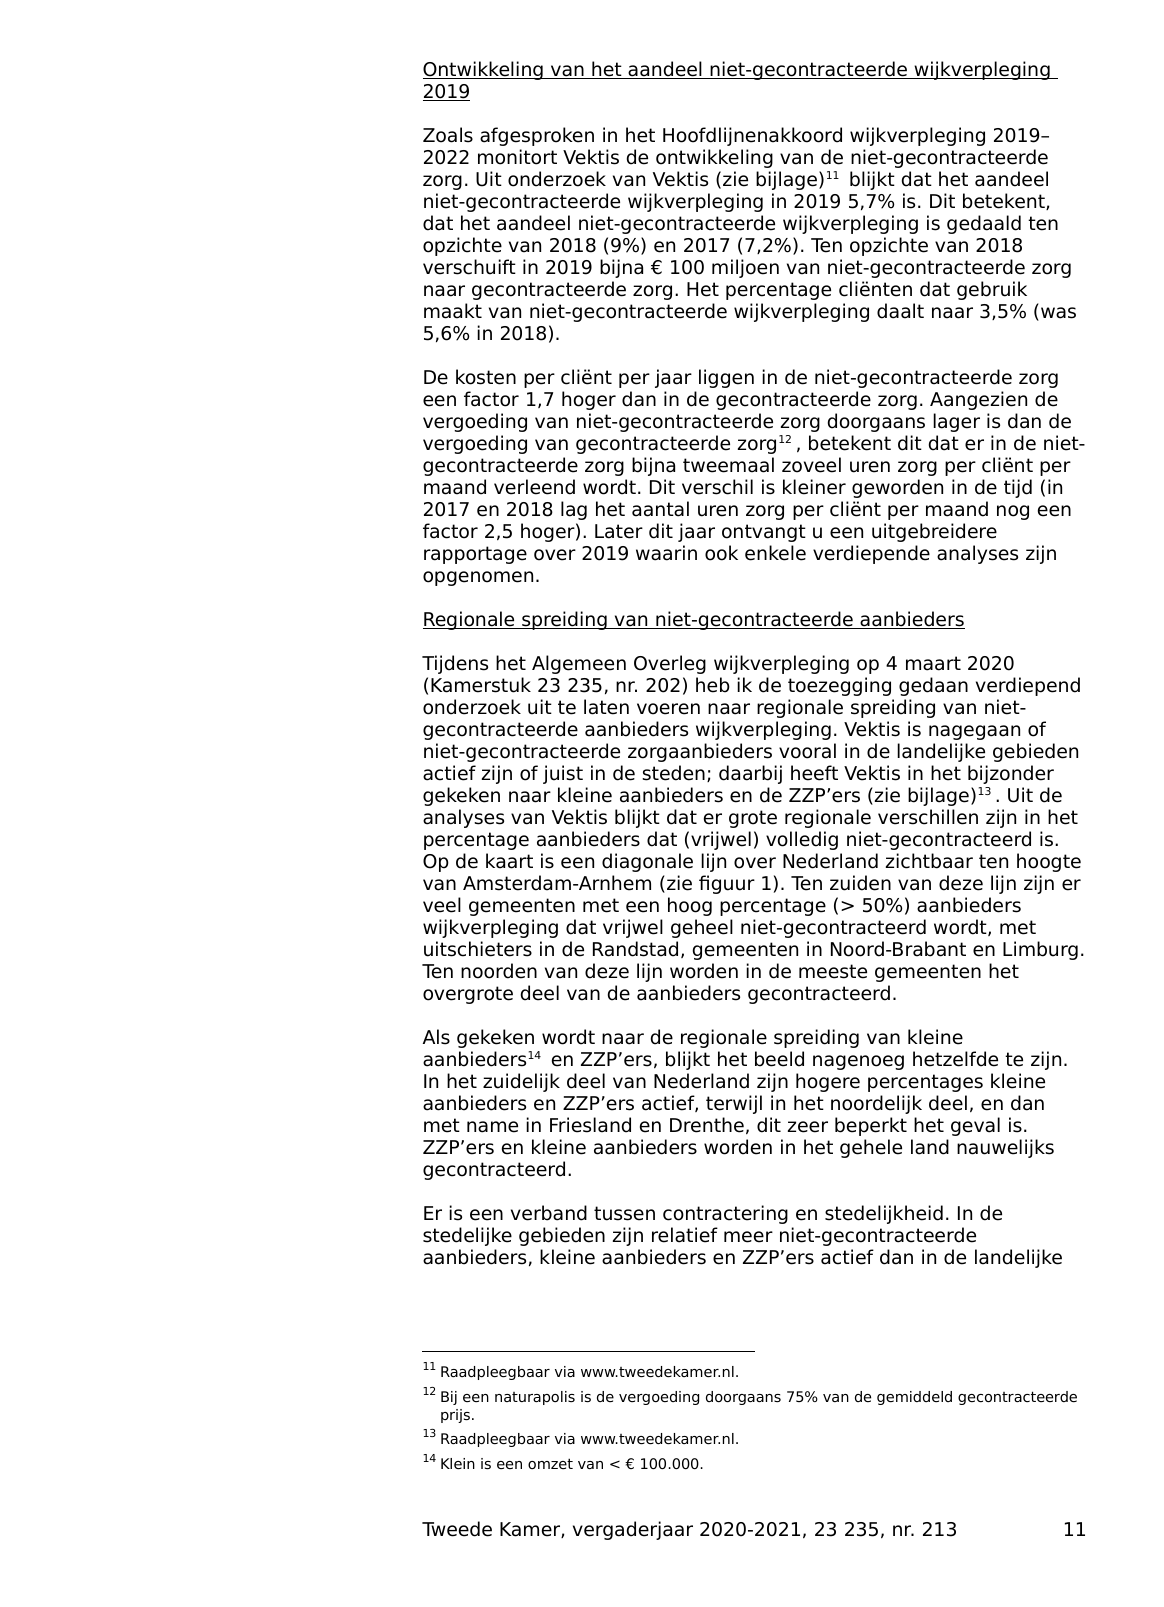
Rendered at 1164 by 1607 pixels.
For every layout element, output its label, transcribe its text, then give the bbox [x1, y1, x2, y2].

text Als gekeken wordt naar de regionale spreiding van kleine aanbieders en ZZP’ers, blijkt het beeld nagenoeg hetzelfde te zijn. In het zuidelijk deel van Nederland zijn hogere percentages kleine aanbieders en ZZP’ers actief, terwijl in het noordelijk deel, en dan met name in Friesland en Drenthe, dit zeer beperkt het geval is. ZZP’ers en kleine aanbieders worden in het gehele land nauwelijks gecontracteerd. [422, 1027, 1087, 1181]
text Zoals afgesproken in het Hoofdlijnenakkoord wijkverpleging 2019–2022 monitort Vektis de ontwikkeling van de niet-gecontracteerde zorg. Uit onderzoek van Vektis (zie bijlage) blijkt dat het aandeel niet-gecontracteerde wijkverpleging in 2019 5,7% is. Dit betekent, dat het aandeel niet-gecontracteerde wijkverpleging is gedaald ten opzichte van 2018 (9%) en 2017 (7,2%). Ten opzichte van 2018 verschuift in 2019 bijna € 100 miljoen van niet-gecontracteerde zorg naar gecontracteerde zorg. Het percentage cliënten dat gebruik maakt van niet-gecontracteerde wijkverpleging daalt naar 3,5% (was 5,6% in 2018). [422, 125, 1087, 345]
text Raadpleegbaar via www.tweedekamer.nl. [422, 1360, 1087, 1382]
text Klein is een omzet van < € 100.000. [422, 1452, 1087, 1474]
text Raadpleegbaar via www.tweedekamer.nl. [422, 1427, 1087, 1449]
subtitle Ontwikkeling van het aandeel niet-gecontracteerde wijkverpleging 2019 [422, 59, 1087, 103]
text De kosten per cliënt per jaar liggen in de niet-gecontracteerde zorg een factor 1,7 hoger dan in de gecontracteerde zorg. Aangezien de vergoeding van niet-gecontracteerde zorg doorgaans lager is dan de vergoeding van gecontracteerde zorg, betekent dit dat er in de niet-gecontracteerde zorg bijna tweemaal zoveel uren zorg per cliënt per maand verleend wordt. Dit verschil is kleiner geworden in de tijd (in 2017 en 2018 lag het aantal uren zorg per cliënt per maand nog een factor 2,5 hoger). Later dit jaar ontvangt u een uitgebreidere rapportage over 2019 waarin ook enkele verdiepende analyses zijn opgenomen. [422, 367, 1087, 587]
text Er is een verband tussen contractering en stedelijkheid. In de stedelijke gebieden zijn relatief meer niet-gecontracteerde aanbieders, kleine aanbieders en ZZP’ers actief dan in de landelijke [422, 1203, 1087, 1269]
text Tijdens het Algemeen Overleg wijkverpleging op 4 maart 2020 (Kamerstuk 23 235, nr. 202) heb ik de toezegging gedaan verdiepend onderzoek uit te laten voeren naar regionale spreiding van niet-gecontracteerde aanbieders wijkverpleging. Vektis is nagegaan of niet-gecontracteerde zorgaanbieders vooral in de landelijke gebieden actief zijn of juist in de steden; daarbij heeft Vektis in het bijzonder gekeken naar kleine aanbieders en de ZZP’ers (zie bijlage). Uit de analyses van Vektis blijkt dat er grote regionale verschillen zijn in het percentage aanbieders dat (vrijwel) volledig niet-gecontracteerd is. Op de kaart is een diagonale lijn over Nederland zichtbaar ten hoogte van Amsterdam-Arnhem (zie figuur 1). Ten zuiden van deze lijn zijn er veel gemeenten met een hoog percentage (> 50%) aanbieders wijkverpleging dat vrijwel geheel niet-gecontracteerd wordt, met uitschieters in de Randstad, gemeenten in Noord-Brabant en Limburg. Ten noorden van deze lijn worden in de meeste gemeenten het overgrote deel van de aanbieders gecontracteerd. [422, 653, 1087, 1005]
subtitle Regionale spreiding van niet-gecontracteerde aanbieders [422, 609, 1087, 631]
text Bij een naturapolis is de vergoeding doorgaans 75% van de gemiddeld gecontracteerde prijs. [422, 1385, 1087, 1424]
